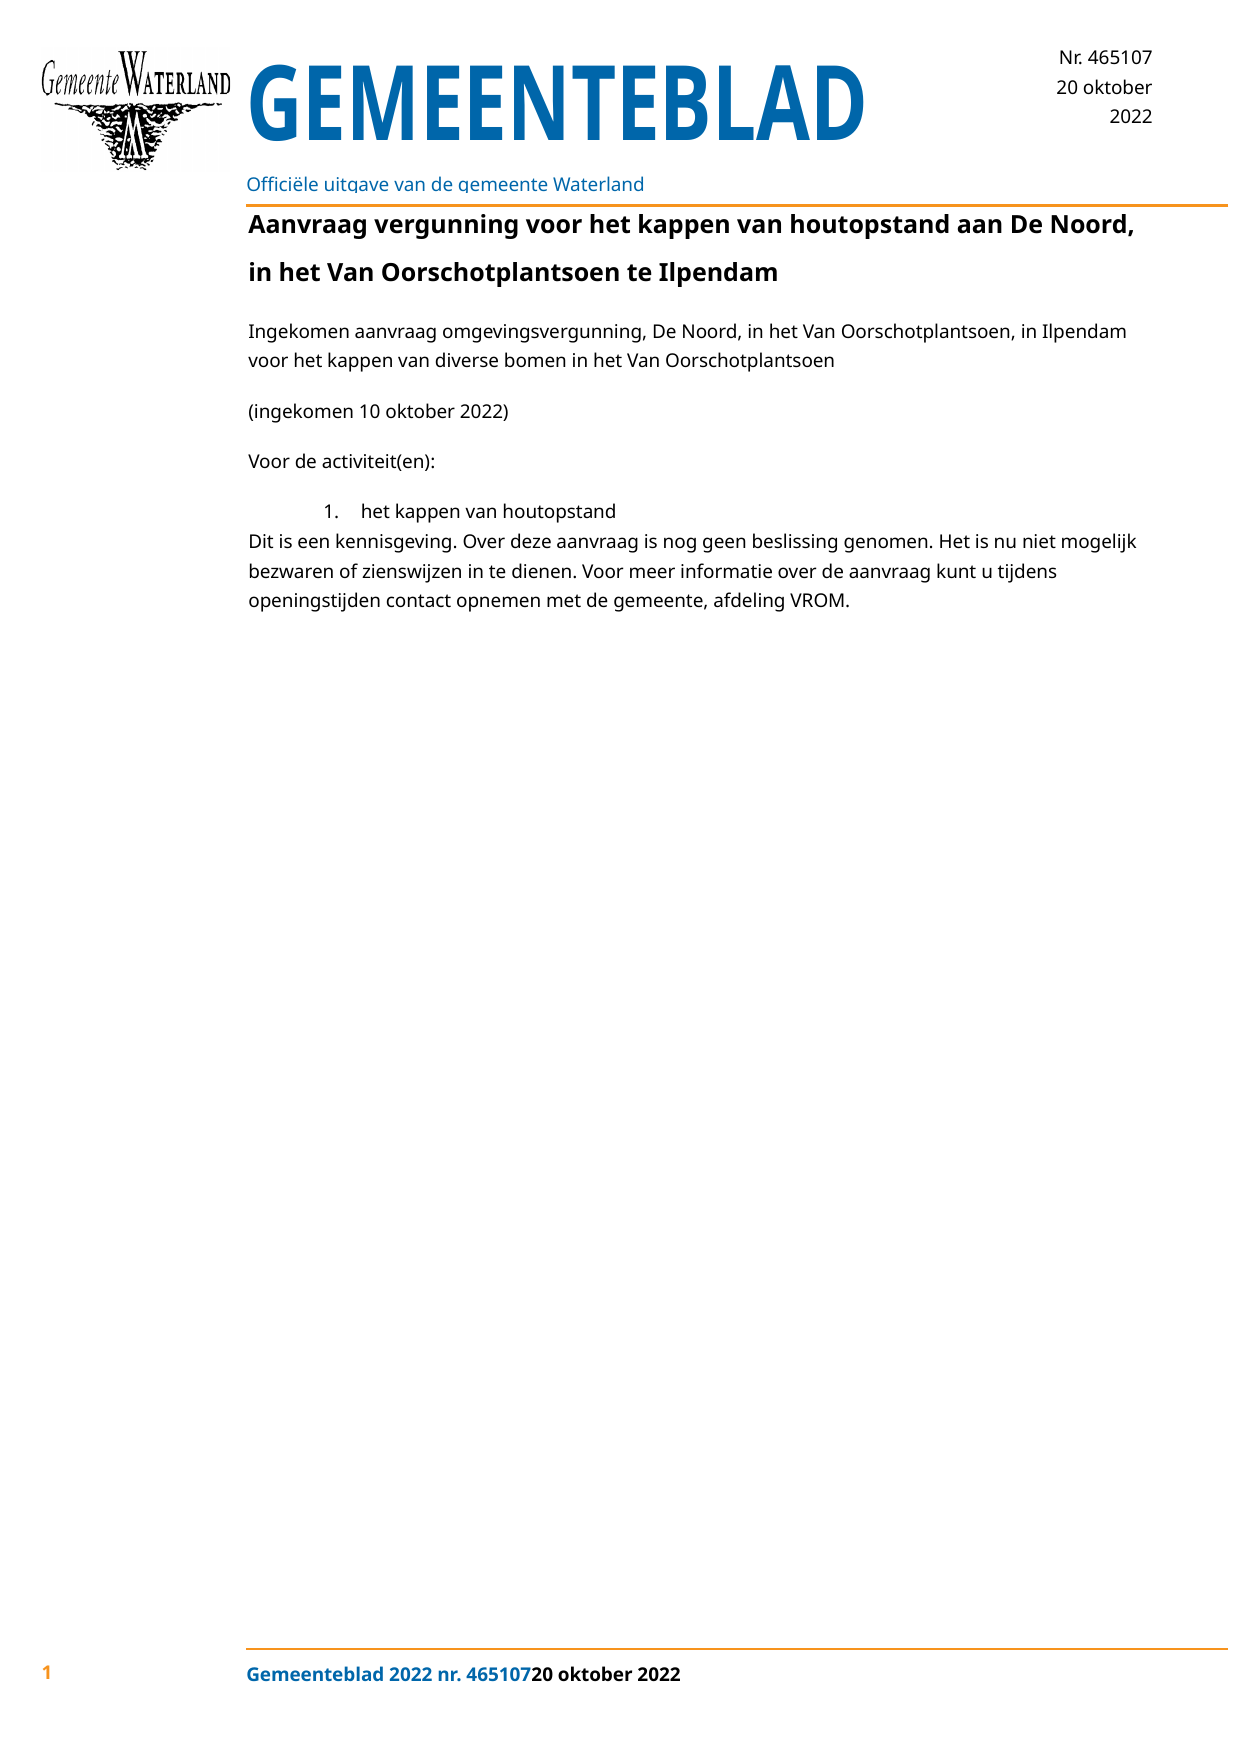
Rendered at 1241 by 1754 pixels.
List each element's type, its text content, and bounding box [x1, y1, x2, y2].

text Aanvraag vergunning voor het kappen van houtopstand aan De Noord, in het Van Oorschotplantsoen te Ilpendam [248, 207, 1152, 288]
text Ingekomen aanvraag omgevingsvergunning, De Noord, in het Van Oorschotplantsoen, in Ilpendam voor het kappen van diverse bomen in het Van Oorschotplantsoen [248, 318, 1152, 373]
text (ingekomen 10 oktober 2022) [248, 398, 1152, 424]
text Dit is een kennisgeving. Over deze aanvraag is nog geen beslissing genomen. Het is nu niet mogelijk bezwaren of zienswijzen in te dienen. Voor meer informatie over de aanvraag kunt u tijdens openingstijden contact opnemen met de gemeente, afdeling VROM. [248, 528, 1152, 613]
picture [41, 47, 231, 172]
list het kappen van houtopstand [323, 499, 1152, 524]
text Voor de activiteit(en): [248, 448, 1152, 474]
